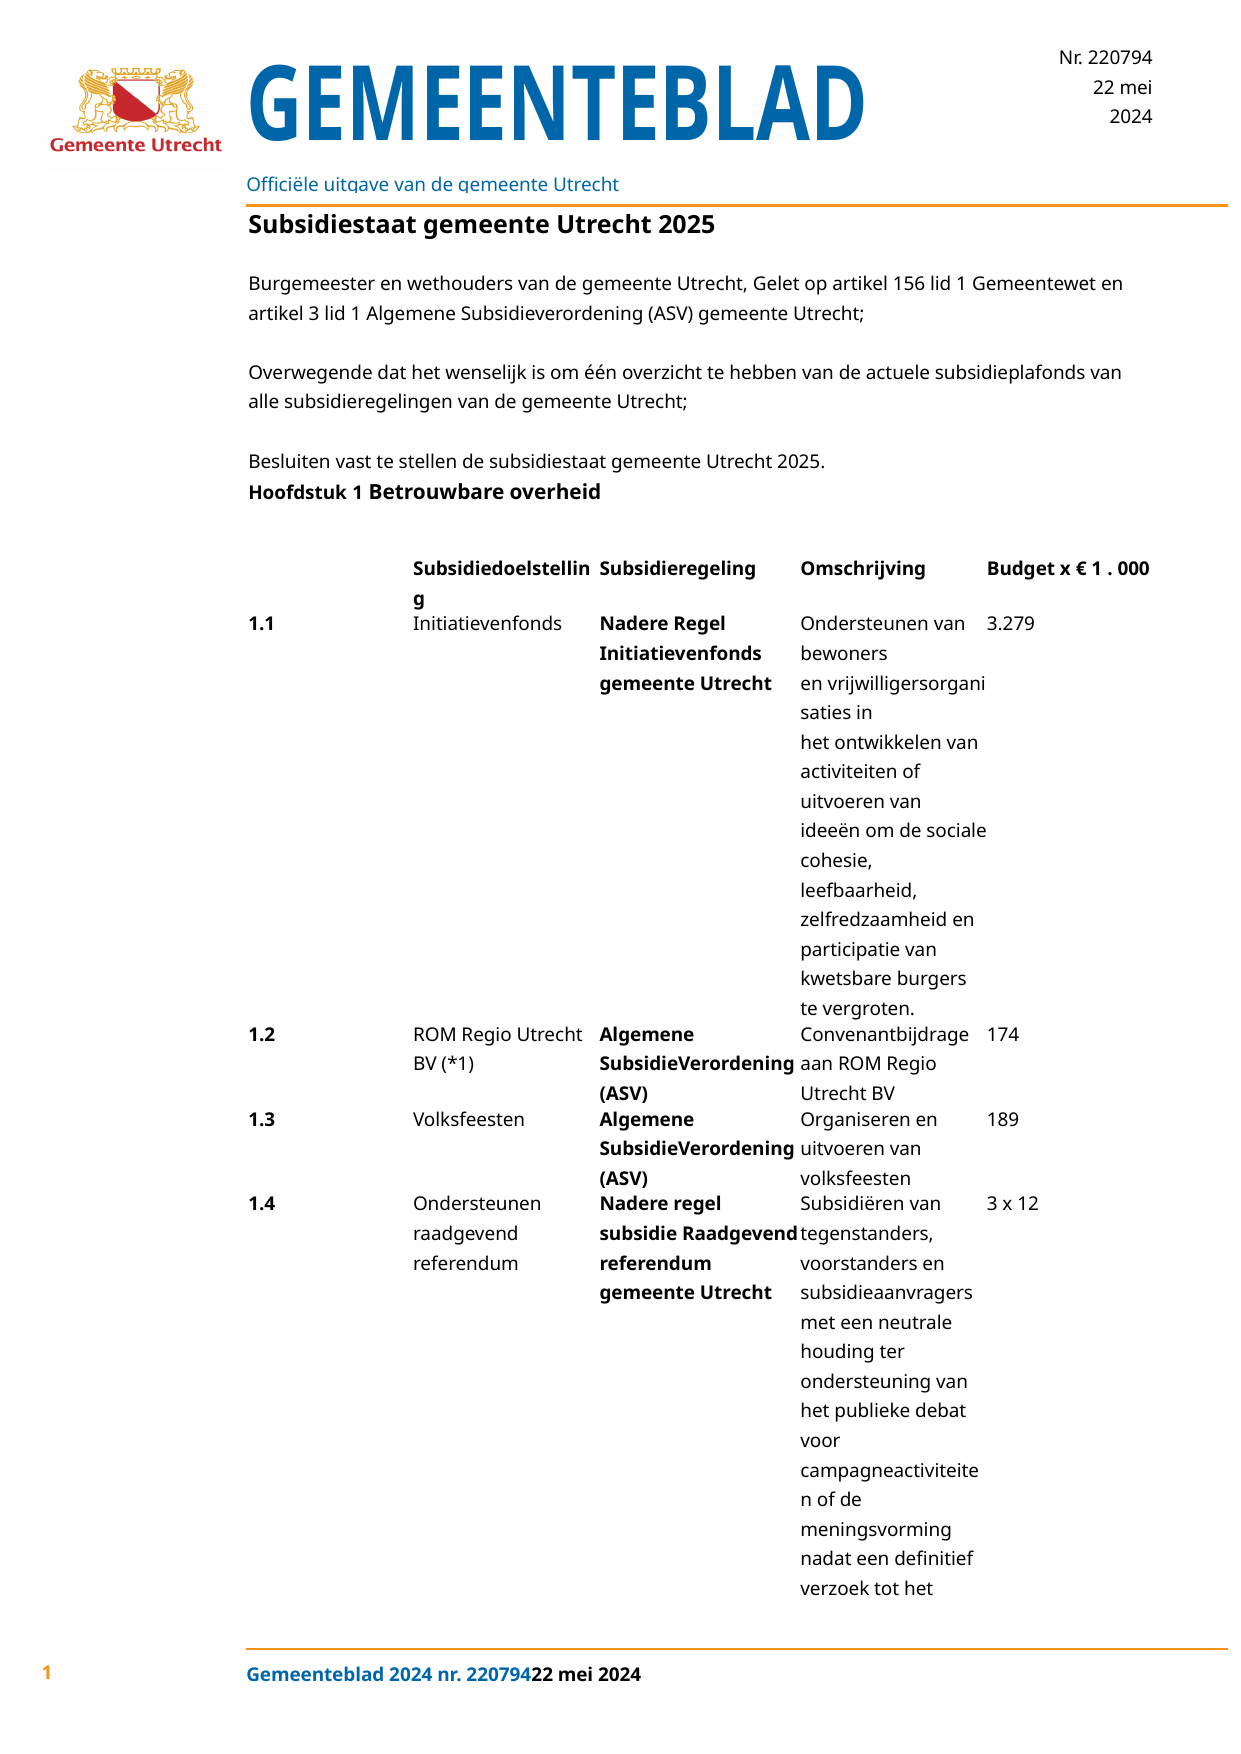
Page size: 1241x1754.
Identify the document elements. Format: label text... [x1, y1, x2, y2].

table_cell 1.2 [248, 1021, 413, 1106]
table_cell Nadere Regel Initiatievenfonds gemeente Utrecht [599, 611, 800, 1021]
table_cell Algemene SubsidieVerordening (ASV) [599, 1106, 800, 1191]
text Overwegende dat het wenselijk is om één overzicht te hebben van de actuele subsidieplafonds van alle subsidieregelingen van de gemeente Utrecht; [248, 359, 1152, 414]
table_cell 3 x 12 [987, 1191, 1152, 1601]
table_cell 1.3 [248, 1106, 413, 1191]
table_cell Ondersteunen van bewoners en vrijwilligersorganisaties in het ontwikkelen van activiteiten of uitvoeren van ideeën om de sociale cohesie, leefbaarheid, zelfredzaamheid en participatie van kwetsbare burgers te vergroten. [800, 611, 987, 1021]
table_header Omschrijving [800, 555, 987, 611]
table_cell 1.4 [248, 1191, 413, 1601]
table_header [248, 555, 413, 611]
table_cell Organiseren en uitvoeren van volksfeesten [800, 1106, 987, 1191]
table_header Subsidiedoelstelling [413, 555, 599, 611]
table_cell Ondersteunen raadgevend referendum [413, 1191, 599, 1601]
table_cell 174 [987, 1021, 1152, 1106]
table_header Budget x € 1 . 000 [987, 555, 1152, 611]
table_cell Initiatievenfonds [413, 611, 599, 1021]
table_cell Subsidiëren van tegenstanders, voorstanders en subsidieaanvragers met een neutrale houding ter ondersteuning van het publieke debat voor campagneactiviteiten of de meningsvorming nadat een definitief verzoek tot het [800, 1191, 987, 1601]
text Subsidiestaat gemeente Utrecht 2025 [248, 207, 1152, 241]
table_cell Algemene SubsidieVerordening (ASV) [599, 1021, 800, 1106]
text Besluiten vast te stellen de subsidiestaat gemeente Utrecht 2025. [248, 448, 1152, 473]
table_header Subsidieregeling [599, 555, 800, 611]
table_cell 3.279 [987, 611, 1152, 1021]
table_cell 189 [987, 1106, 1152, 1191]
table_cell ROM Regio Utrecht BV (*1) [413, 1021, 599, 1106]
table_cell Convenantbijdrage aan ROM Regio Utrecht BV [800, 1021, 987, 1106]
table_cell Volksfeesten [413, 1106, 599, 1191]
text Hoofdstuk 1 Betrouwbare overheid [248, 477, 1152, 506]
text Burgemeester en wethouders van de gemeente Utrecht, Gelet op artikel 156 lid 1 Gemeentewet en artikel 3 lid 1 Algemene Subsidieverordening (ASV) gemeente Utrecht; [248, 270, 1152, 326]
table_cell Nadere regel subsidie Raadgevend referendum gemeente Utrecht [599, 1191, 800, 1601]
table_cell 1.1 [248, 611, 413, 1021]
picture [41, 47, 231, 172]
